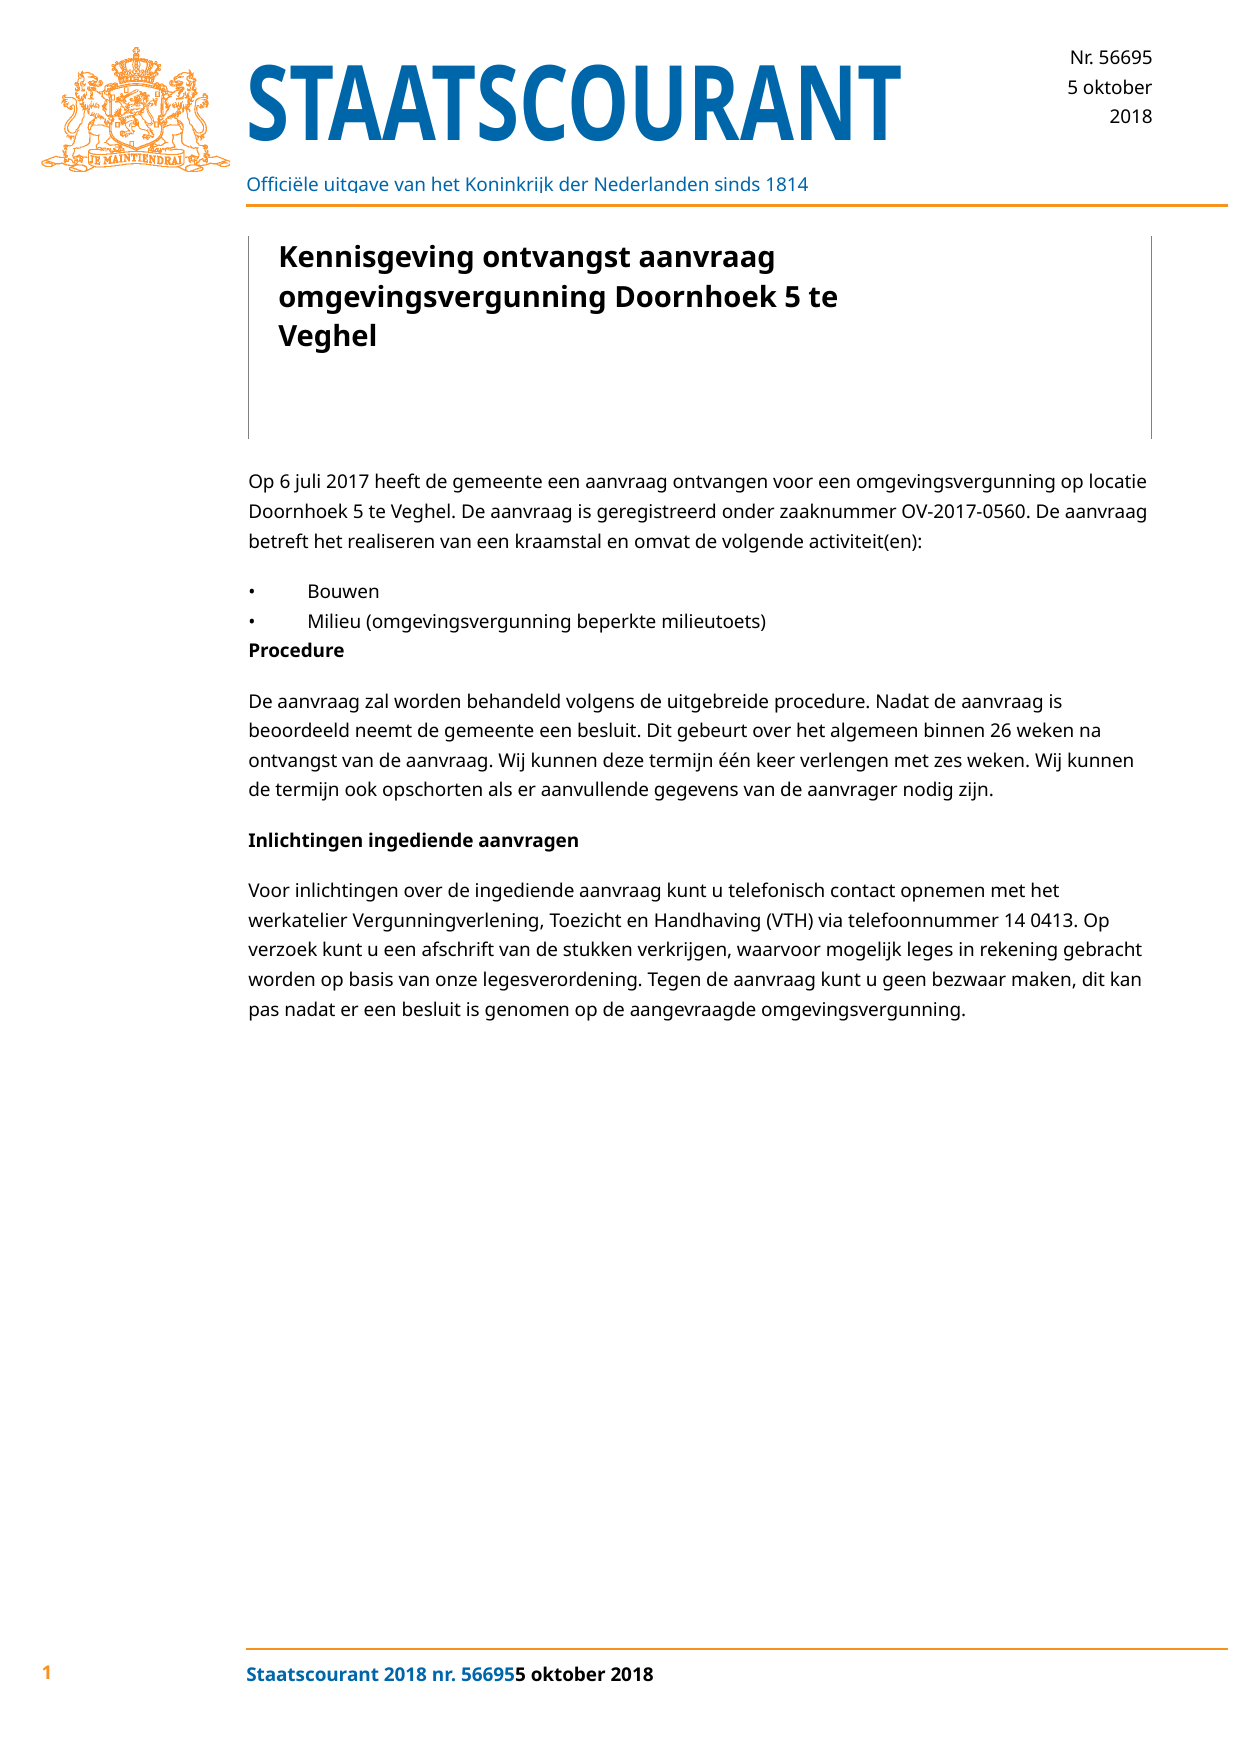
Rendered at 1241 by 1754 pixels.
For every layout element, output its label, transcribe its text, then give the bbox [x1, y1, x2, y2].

table_header Kennisgeving ontvangst aanvraag omgevingsvergunning Doornhoek 5 te Veghel [249, 236, 850, 439]
picture [912, 236, 1090, 414]
table_header [850, 414, 1151, 439]
text Procedure [248, 637, 1152, 663]
list Milieu (omgevingsvergunning beperkte milieutoets) [248, 608, 1152, 633]
text Inlichtingen ingediende aanvragen [248, 827, 1152, 853]
picture [41, 47, 231, 172]
table_header [1090, 236, 1151, 413]
text Op 6 juli 2017 heeft de gemeente een aanvraag ontvangen voor een omgevingsvergunning op locatie Doornhoek 5 te Veghel. De aanvraag is geregistreerd onder zaaknummer OV-2017-0560. De aanvraag betreft het realiseren van een kraamstal en omvat de volgende activiteit(en): [248, 469, 1152, 553]
text De aanvraag zal worden behandeld volgens de uitgebreide procedure. Nadat de aanvraag is beoordeeld neemt de gemeente een besluit. Dit gebeurt over het algemeen binnen 26 weken na ontvangst van de aanvraag. Wij kunnen deze termijn één keer verlengen met zes weken. Wij kunnen de termijn ook opschorten als er aanvullende gegevens van de aanvrager nodig zijn. [248, 688, 1152, 802]
text Voor inlichtingen over de ingediende aanvraag kunt u telefonisch contact opnemen met het werkatelier Vergunningverlening, Toezicht en Handhaving (VTH) via telefoonnummer 14 0413. Op verzoek kunt u een afschrift van de stukken verkrijgen, waarvoor mogelijk leges in rekening gebracht worden op basis van onze legesverordening. Tegen de aanvraag kunt u geen bezwaar maken, dit kan pas nadat er een besluit is genomen op de aangevraagde omgevingsvergunning. [248, 877, 1152, 1021]
list Bouwen [248, 578, 1152, 604]
table_header [850, 236, 912, 413]
